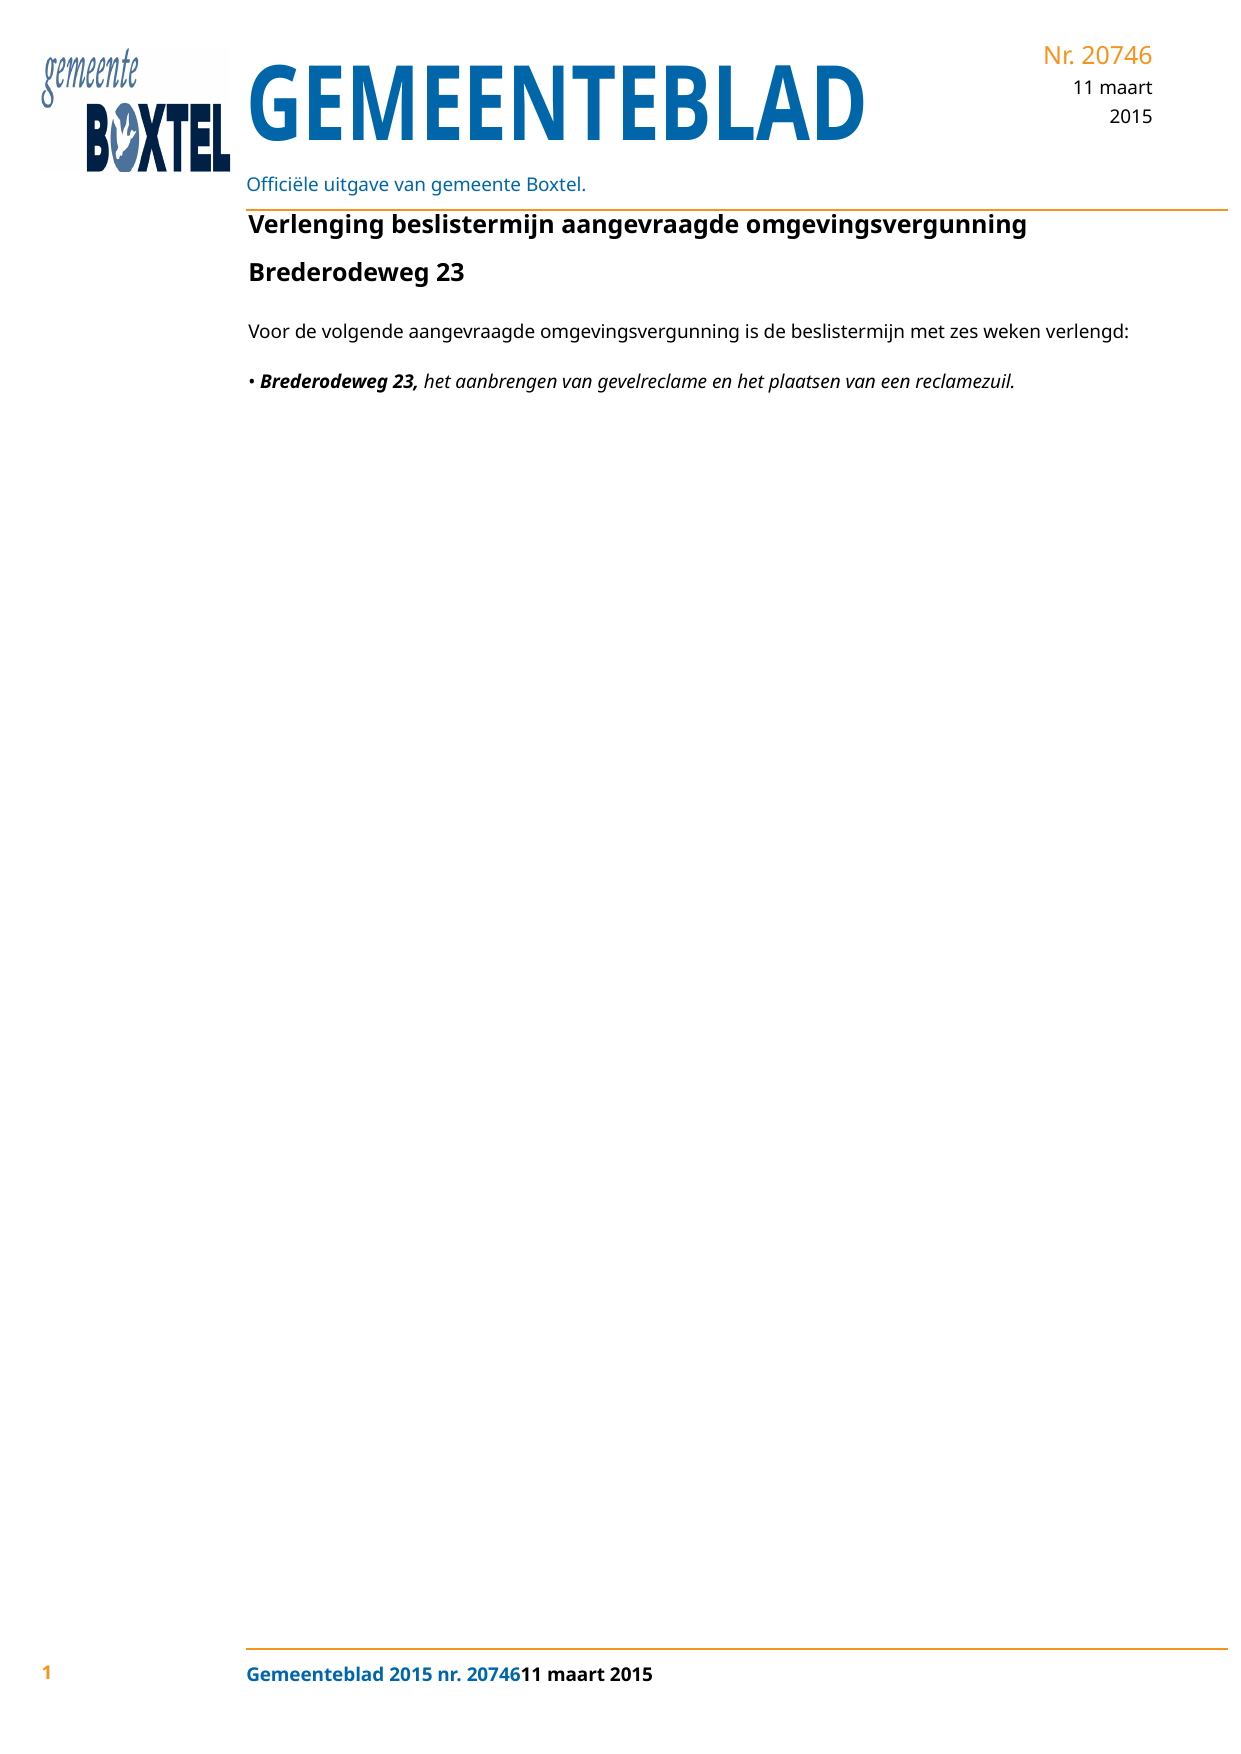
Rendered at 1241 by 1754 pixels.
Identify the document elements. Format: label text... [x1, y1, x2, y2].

text Voor de volgende aangevraagde omgevingsvergunning is de beslistermijn met zes weken verlengd: [248, 318, 1152, 344]
picture [41, 47, 231, 172]
text • Brederodeweg 23, het aanbrengen van gevelreclame en het plaatsen van een reclamezuil. [248, 368, 1152, 394]
text Verlenging beslistermijn aangevraagde omgevingsvergunning Brederodeweg 23 [248, 211, 1152, 288]
